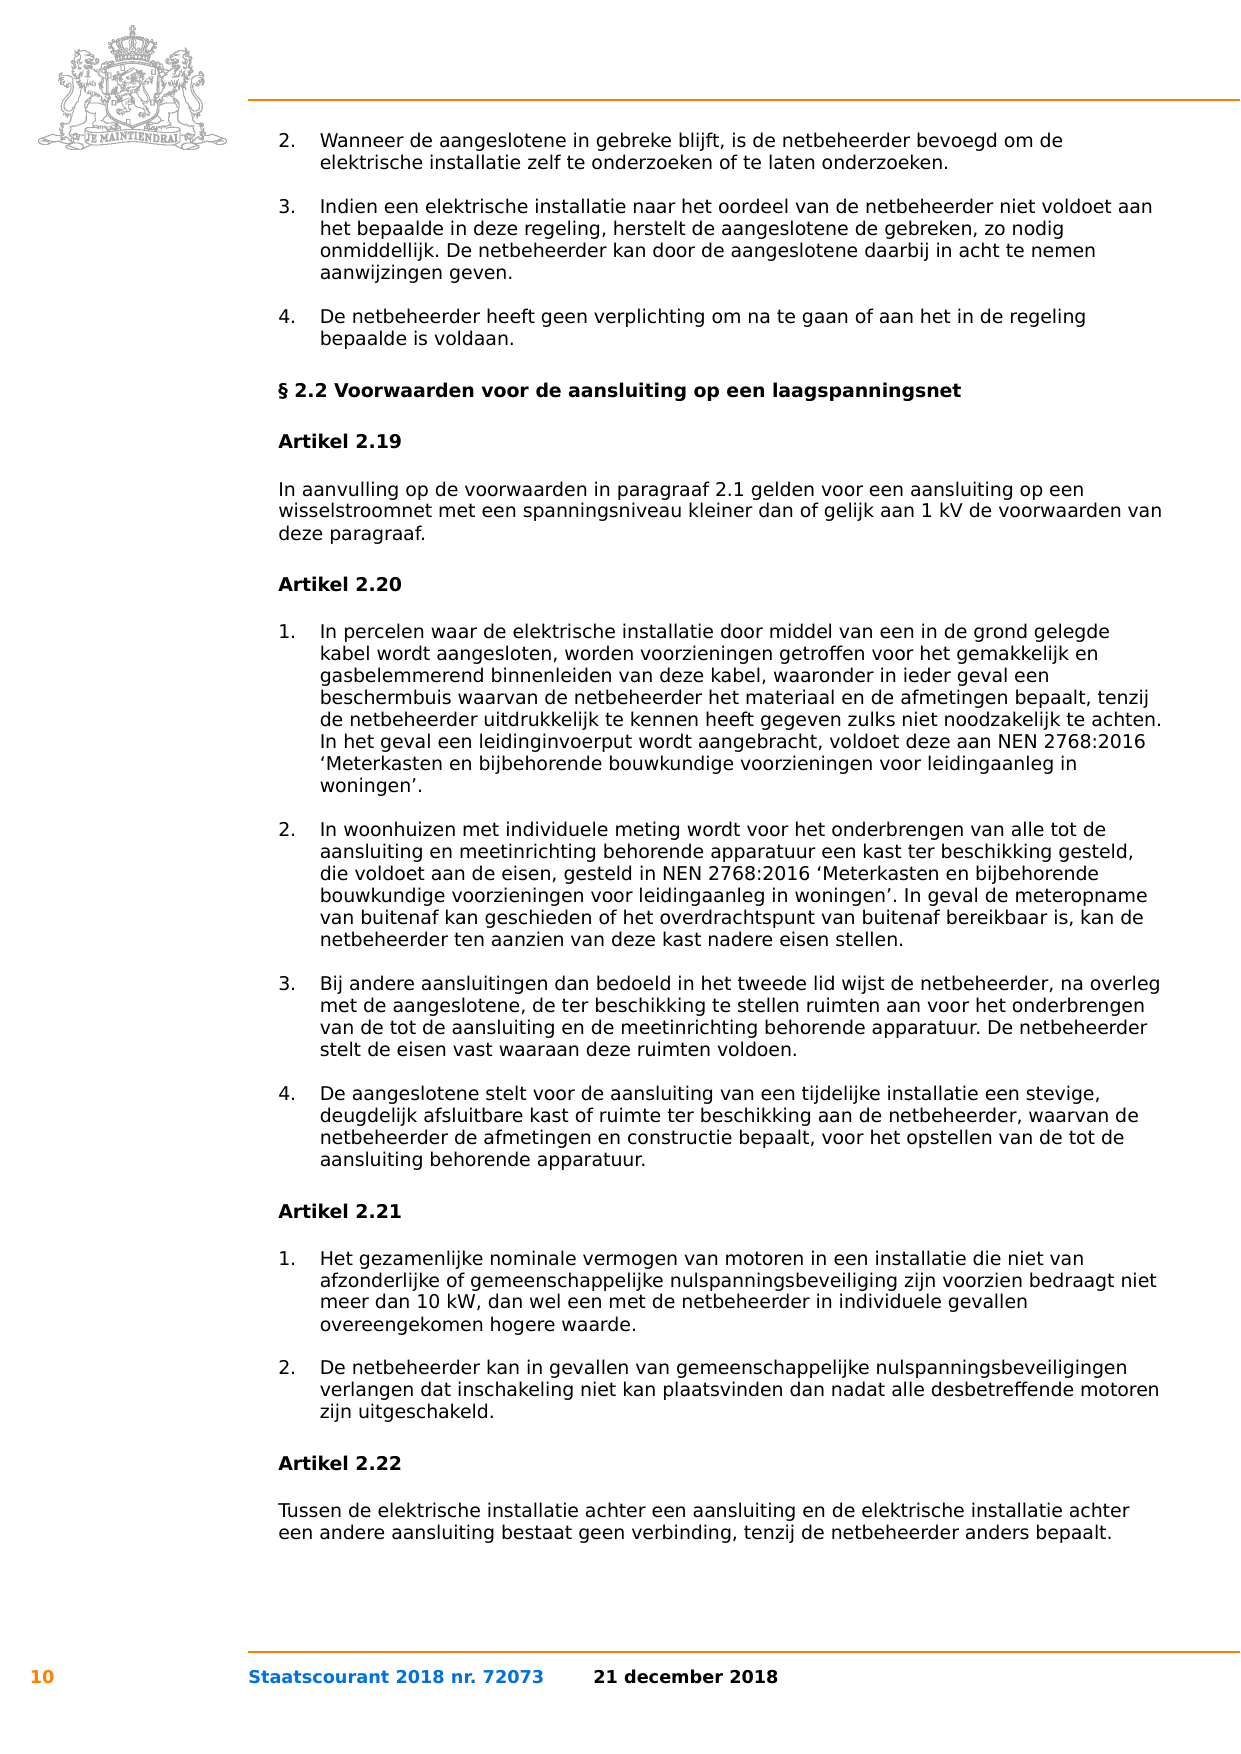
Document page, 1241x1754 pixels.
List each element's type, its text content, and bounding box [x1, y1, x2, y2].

subtitle § 2.2 Voorwaarden voor de aansluiting op een laagspanningsnet [278, 379, 1163, 401]
text 1. In percelen waar de elektrische installatie door middel van een in de grond gelegde kabel wordt aangesloten, worden voorzieningen getroffen voor het gemakkelijk en gasbelemmerend binnenleiden van deze kabel, waaronder in ieder geval een beschermbuis waarvan de netbeheerder het materiaal en de afmetingen bepaalt, tenzij de netbeheerder uitdrukkelijk te kennen heeft gegeven zulks niet noodzakelijk te achten. In het geval een leidinginvoerput wordt aangebracht, voldoet deze aan NEN 2768:2016 ‘Meterkasten en bijbehorende bouwkundige voorzieningen voor leidingaanleg in woningen’. [278, 621, 1163, 797]
subtitle Artikel 2.20 [278, 574, 1163, 596]
text 2. In woonhuizen met individuele meting wordt voor het onderbrengen van alle tot de aansluiting en meetinrichting behorende apparatuur een kast ter beschikking gesteld, die voldoet aan de eisen, gesteld in NEN 2768:2016 ‘Meterkasten en bijbehorende bouwkundige voorzieningen voor leidingaanleg in woningen’. In geval de meteropname van buitenaf kan geschieden of het overdrachtspunt van buitenaf bereikbaar is, kan de netbeheerder ten aanzien van deze kast nadere eisen stellen. [278, 819, 1163, 951]
text 4. De aangeslotene stelt voor de aansluiting van een tijdelijke installatie een stevige, deugdelijk afsluitbare kast of ruimte ter beschikking aan de netbeheerder, waarvan de netbeheerder de afmetingen en constructie bepaalt, voor het opstellen van de tot de aansluiting behorende apparatuur. [278, 1083, 1163, 1171]
text 1. Het gezamenlijke nominale vermogen van motoren in een installatie die niet van afzonderlijke of gemeenschappelijke nulspanningsbeveiliging zijn voorzien bedraagt niet meer dan 10 kW, dan wel een met de netbeheerder in individuele gevallen overeengekomen hogere waarde. [278, 1247, 1163, 1335]
subtitle Artikel 2.22 [278, 1453, 1163, 1475]
subtitle Artikel 2.19 [278, 431, 1163, 453]
text In aanvulling op de voorwaarden in paragraaf 2.1 gelden voor een aansluiting op een wisselstroomnet met een spanningsniveau kleiner dan of gelijk aan 1 kV de voorwaarden van deze paragraaf. [278, 478, 1163, 544]
picture [38, 25, 227, 150]
text 3. Bij andere aansluitingen dan bedoeld in het tweede lid wijst de netbeheerder, na overleg met de aangeslotene, de ter beschikking te stellen ruimten aan voor het onderbrengen van de tot de aansluiting en de meetinrichting behorende apparatuur. De netbeheerder stelt de eisen vast waaraan deze ruimten voldoen. [278, 973, 1163, 1061]
text 3. Indien een elektrische installatie naar het oordeel van de netbeheerder niet voldoet aan het bepaalde in deze regeling, herstelt de aangeslotene de gebreken, zo nodig onmiddellijk. De netbeheerder kan door de aangeslotene daarbij in acht te nemen aanwijzingen geven. [278, 196, 1163, 284]
text 2. Wanneer de aangeslotene in gebreke blijft, is de netbeheerder bevoegd om de elektrische installatie zelf te onderzoeken of te laten onderzoeken. [278, 130, 1163, 174]
subtitle Artikel 2.21 [278, 1201, 1163, 1222]
text 2. De netbeheerder kan in gevallen van gemeenschappelijke nulspanningsbeveiligingen verlangen dat inschakeling niet kan plaatsvinden dan nadat alle desbetreffende motoren zijn uitgeschakeld. [278, 1357, 1163, 1423]
text Tussen de elektrische installatie achter een aansluiting en de elektrische installatie achter een andere aansluiting bestaat geen verbinding, tenzij de netbeheerder anders bepaalt. [278, 1500, 1163, 1544]
text 4. De netbeheerder heeft geen verplichting om na te gaan of aan het in de regeling bepaalde is voldaan. [278, 306, 1163, 349]
